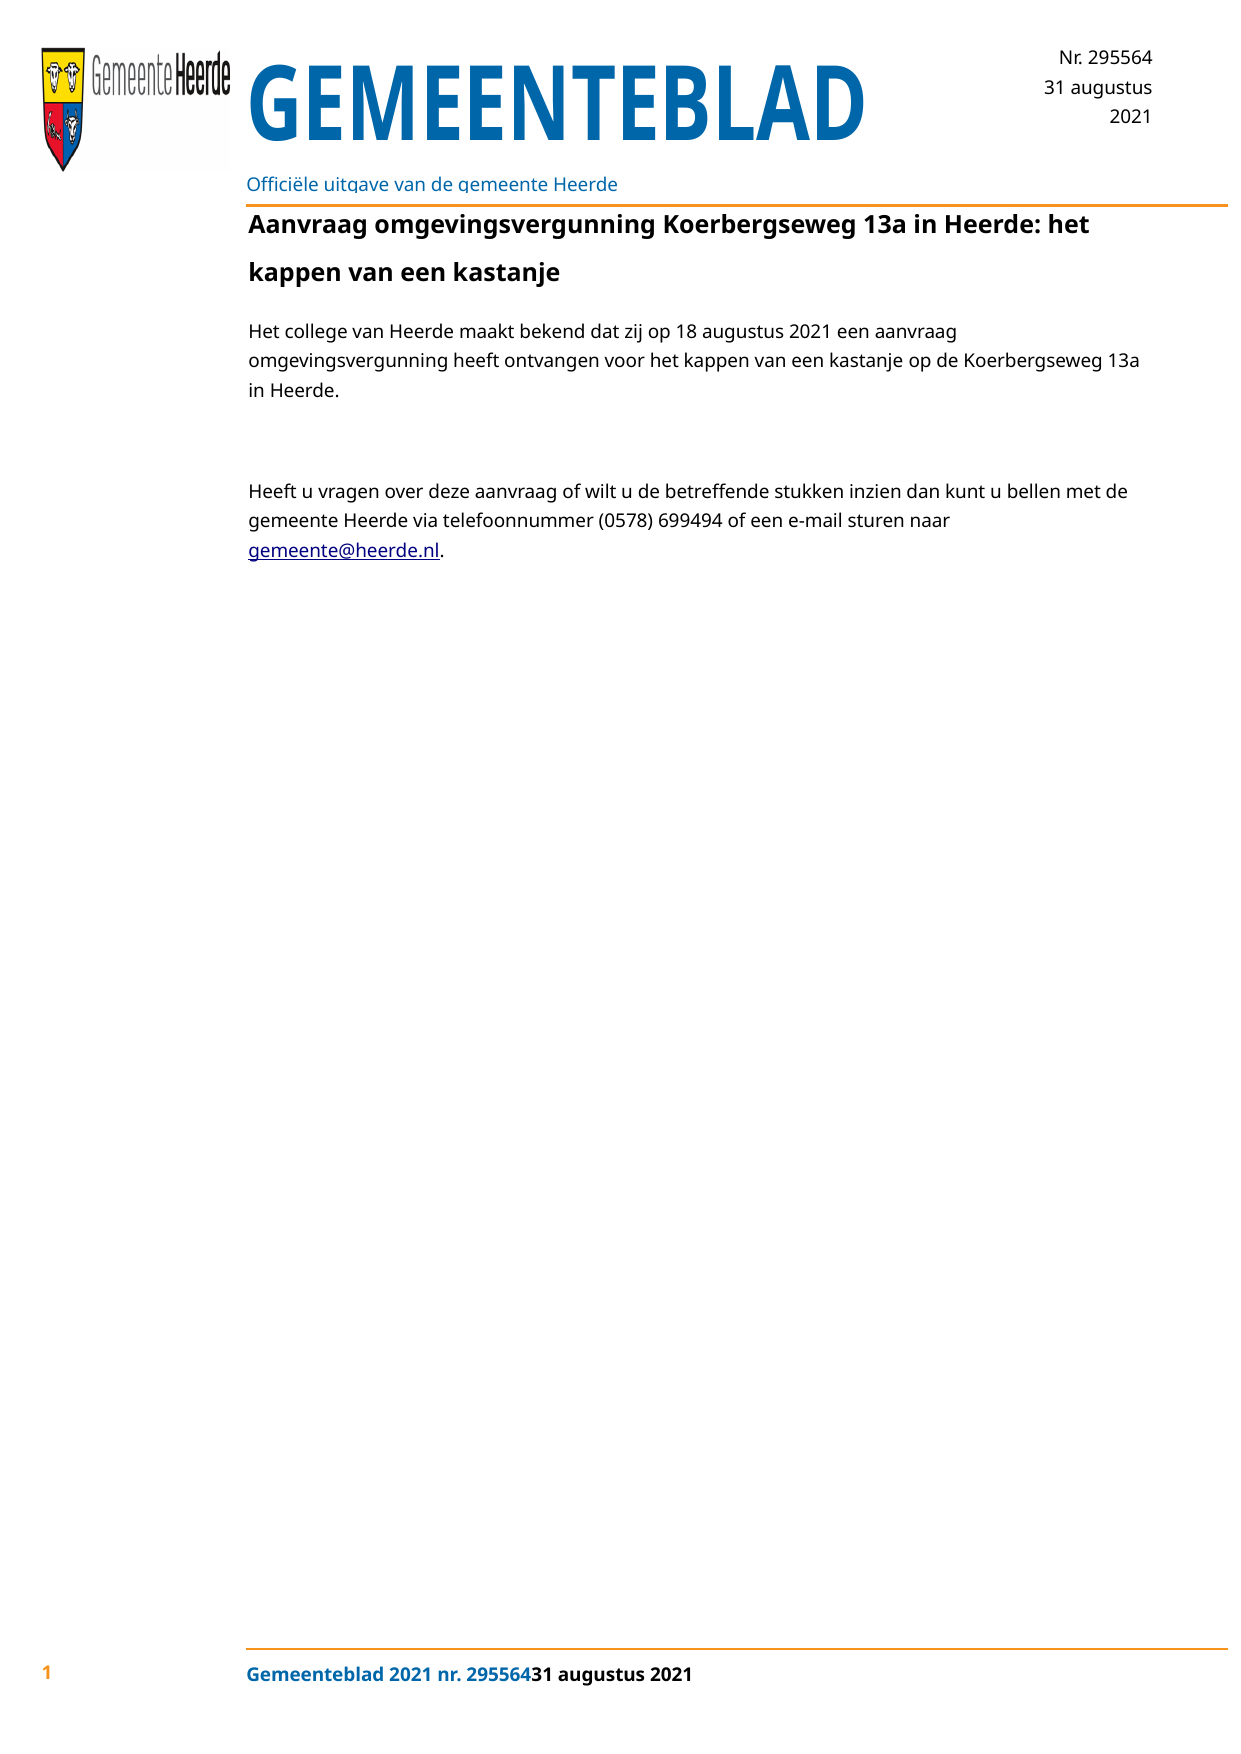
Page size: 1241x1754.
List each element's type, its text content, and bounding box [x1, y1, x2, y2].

picture [41, 47, 231, 172]
text Het college van Heerde maakt bekend dat zij op 18 augustus 2021 een aanvraag omgevingsvergunning heeft ontvangen voor het kappen van een kastanje op de Koerbergseweg 13a in Heerde. [248, 318, 1152, 403]
text Aanvraag omgevingsvergunning Koerbergseweg 13a in Heerde: het kappen van een kastanje [248, 207, 1152, 288]
text Heeft u vragen over deze aanvraag of wilt u de betreffende stukken inzien dan kunt u bellen met de gemeente Heerde via telefoonnummer (0578) 699494 of een e-mail sturen naar gemeente@heerde.nl. [248, 478, 1152, 563]
